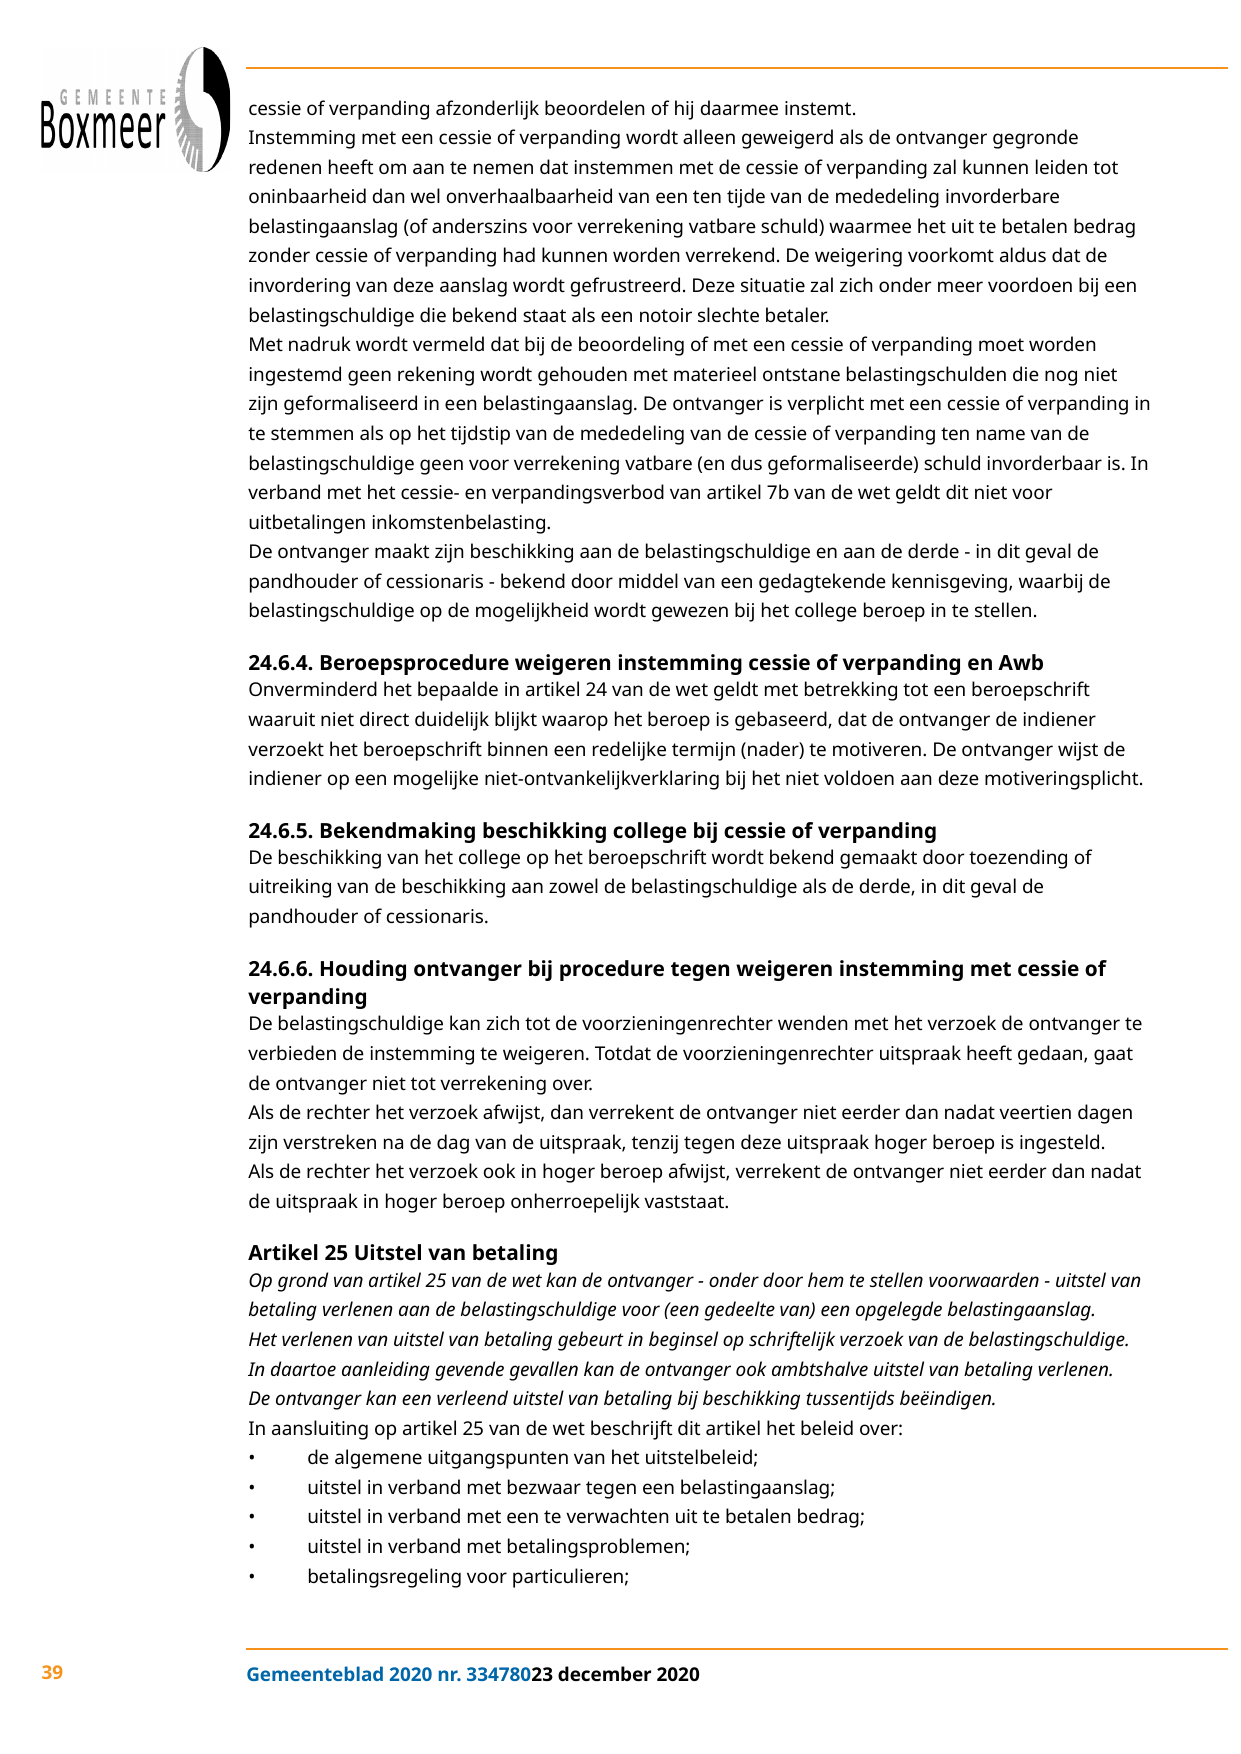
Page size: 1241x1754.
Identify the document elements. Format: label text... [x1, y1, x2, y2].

list de algemene uitgangspunten van het uitstelbeleid; [248, 1444, 1152, 1470]
text In aansluiting op artikel 25 van de wet beschrijft dit artikel het beleid over: [248, 1415, 1152, 1441]
text Op grond van artikel 25 van de wet kan de ontvanger - onder door hem te stellen voorwaarden - uitstel van betaling verlenen aan de belastingschuldige voor (een gedeelte van) een opgelegde belastingaanslag. [248, 1267, 1152, 1322]
list betalingsregeling voor particulieren; [248, 1563, 1152, 1588]
picture [41, 47, 231, 172]
text Onverminderd het bepaalde in artikel 24 van de wet geldt met betrekking tot een beroepschrift waaruit niet direct duidelijk blijkt waarop het beroep is gebaseerd, dat de ontvanger de indiener verzoekt het beroepschrift binnen een redelijke termijn (nader) te motiveren. De ontvanger wijst de indiener op een mogelijke niet-ontvankelijkverklaring bij het niet voldoen aan deze motiveringsplicht. [248, 677, 1152, 791]
list uitstel in verband met een te verwachten uit te betalen bedrag; [248, 1504, 1152, 1529]
text Artikel 25 Uitstel van betaling [248, 1238, 1152, 1267]
text De beschikking van het college op het beroepschrift wordt bekend gemaakt door toezending of uitreiking van de beschikking aan zowel de belastingschuldige als de derde, in dit geval de pandhouder of cessionaris. [248, 844, 1152, 929]
text Als de rechter het verzoek afwijst, dan verrekent de ontvanger niet eerder dan nadat veertien dagen zijn verstreken na de dag van de uitspraak, tenzij tegen deze uitspraak hoger beroep is ingesteld. [248, 1099, 1152, 1155]
text Met nadruk wordt vermeld dat bij de beoordeling of met een cessie of verpanding moet worden ingestemd geen rekening wordt gehouden met materieel ontstane belastingschulden die nog niet zijn geformaliseerd in een belastingaanslag. De ontvanger is verplicht met een cessie of verpanding in te stemmen als op het tijdstip van de mededeling van de cessie of verpanding ten name van de belastingschuldige geen voor verrekening vatbare (en dus geformaliseerde) schuld invorderbaar is. In verband met het cessie- en verpandingsverbod van artikel 7b van de wet geldt dit niet voor uitbetalingen inkomstenbelasting. [248, 331, 1152, 535]
text cessie of verpanding afzonderlijk beoordelen of hij daarmee instemt. [248, 95, 1152, 121]
list uitstel in verband met bezwaar tegen een belastingaanslag; [248, 1474, 1152, 1500]
text Het verlenen van uitstel van betaling gebeurt in beginsel op schriftelijk verzoek van de belastingschuldige. In daartoe aanleiding gevende gevallen kan de ontvanger ook ambtshalve uitstel van betaling verlenen. [248, 1326, 1152, 1381]
text De ontvanger maakt zijn beschikking aan de belastingschuldige en aan de derde - in dit geval de pandhouder of cessionaris - bekend door middel van een gedagtekende kennisgeving, waarbij de belastingschuldige op de mogelijkheid wordt gewezen bij het college beroep in te stellen. [248, 538, 1152, 623]
text De ontvanger kan een verleend uitstel van betaling bij beschikking tussentijds beëindigen. [248, 1385, 1152, 1411]
text De belastingschuldige kan zich tot de voorzieningenrechter wenden met het verzoek de ontvanger te verbieden de instemming te weigeren. Totdat de voorzieningenrechter uitspraak heeft gedaan, gaat de ontvanger niet tot verrekening over. [248, 1011, 1152, 1096]
text Instemming met een cessie of verpanding wordt alleen geweigerd als de ontvanger gegronde redenen heeft om aan te nemen dat instemmen met de cessie of verpanding zal kunnen leiden tot oninbaarheid dan wel onverhaalbaarheid van een ten tijde van de mededeling invorderbare belastingaanslag (of anderszins voor verrekening vatbare schuld) waarmee het uit te betalen bedrag zonder cessie of verpanding had kunnen worden verrekend. De weigering voorkomt aldus dat de invordering van deze aanslag wordt gefrustreerd. Deze situatie zal zich onder meer voordoen bij een belastingschuldige die bekend staat als een notoir slechte betaler. [248, 124, 1152, 328]
text 24.6.6. Houding ontvanger bij procedure tegen weigeren instemming met cessie of verpanding [248, 954, 1152, 1011]
text 24.6.5. Bekendmaking beschikking college bij cessie of verpanding [248, 816, 1152, 844]
text Als de rechter het verzoek ook in hoger beroep afwijst, verrekent de ontvanger niet eerder dan nadat de uitspraak in hoger beroep onherroepelijk vaststaat. [248, 1158, 1152, 1214]
text 24.6.4. Beroepsprocedure weigeren instemming cessie of verpanding en Awb [248, 648, 1152, 677]
list uitstel in verband met betalingsproblemen; [248, 1533, 1152, 1559]
